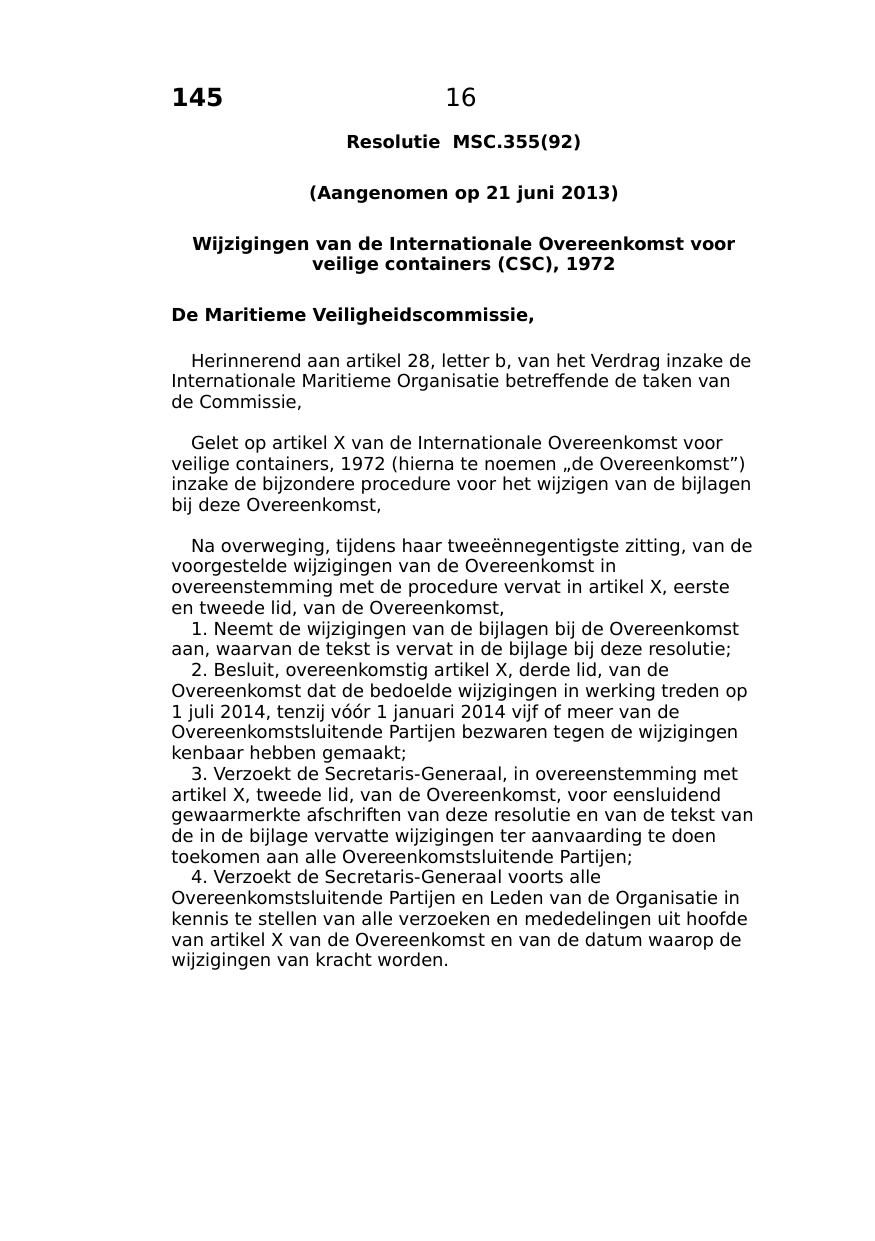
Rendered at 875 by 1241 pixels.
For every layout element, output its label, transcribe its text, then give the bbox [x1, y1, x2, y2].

subtitle Wijzigingen van de Internationale Overeenkomst voor veilige containers (CSC), 1972 [171, 233, 756, 275]
subtitle (Aangenomen op 21 juni 2013) [171, 183, 756, 203]
text Gelet op artikel X van de Internationale Overeenkomst voor veilige containers, 1972 (hierna te noemen „de Overeenkomst”) inzake de bijzondere procedure voor het wijzigen van de bijlagen bij deze Overeenkomst, [171, 433, 756, 516]
text Na overweging, tijdens haar tweeënnegentigste zitting, van de voorgestelde wijzigingen van de Overeenkomst in overeenstemming met de procedure vervat in artikel X, eerste en tweede lid, van de Overeenkomst, [171, 536, 756, 618]
text 3. Verzoekt de Secretaris-Generaal, in overeenstemming met artikel X, tweede lid, van de Overeenkomst, voor eensluidend gewaarmerkte afschriften van deze resolutie en van de tekst van de in de bijlage vervatte wijzigingen ter aanvaarding te doen toekomen aan alle Overeenkomstsluitende Partijen; [171, 764, 756, 867]
text 1. Neemt de wijzigingen van de bijlagen bij de Overeenkomst aan, waarvan de tekst is vervat in de bijlage bij deze resolutie; [171, 618, 756, 660]
text Herinnerend aan artikel 28, letter b, van het Verdrag inzake de Internationale Maritieme Organisatie betreffende de taken van de Commissie, [171, 351, 756, 413]
subtitle Resolutie MSC.355(92) [171, 132, 756, 153]
text 4. Verzoekt de Secretaris-Generaal voorts alle Overeenkomstsluitende Partijen en Leden van de Organisatie in kennis te stellen van alle verzoeken en mededelingen uit hoofde van artikel X van de Overeenkomst en van de datum waarop de wijzigingen van kracht worden. [171, 867, 756, 971]
subtitle De Maritieme Veiligheidscommissie, [171, 305, 756, 326]
text 2. Besluit, overeenkomstig artikel X, derde lid, van de Overeenkomst dat de bedoelde wijzigingen in werking treden op 1 juli 2014, tenzij vóór 1 januari 2014 vijf of meer van de Overeenkomstsluitende Partijen bezwaren tegen de wijzigingen kenbaar hebben gemaakt; [171, 660, 756, 764]
